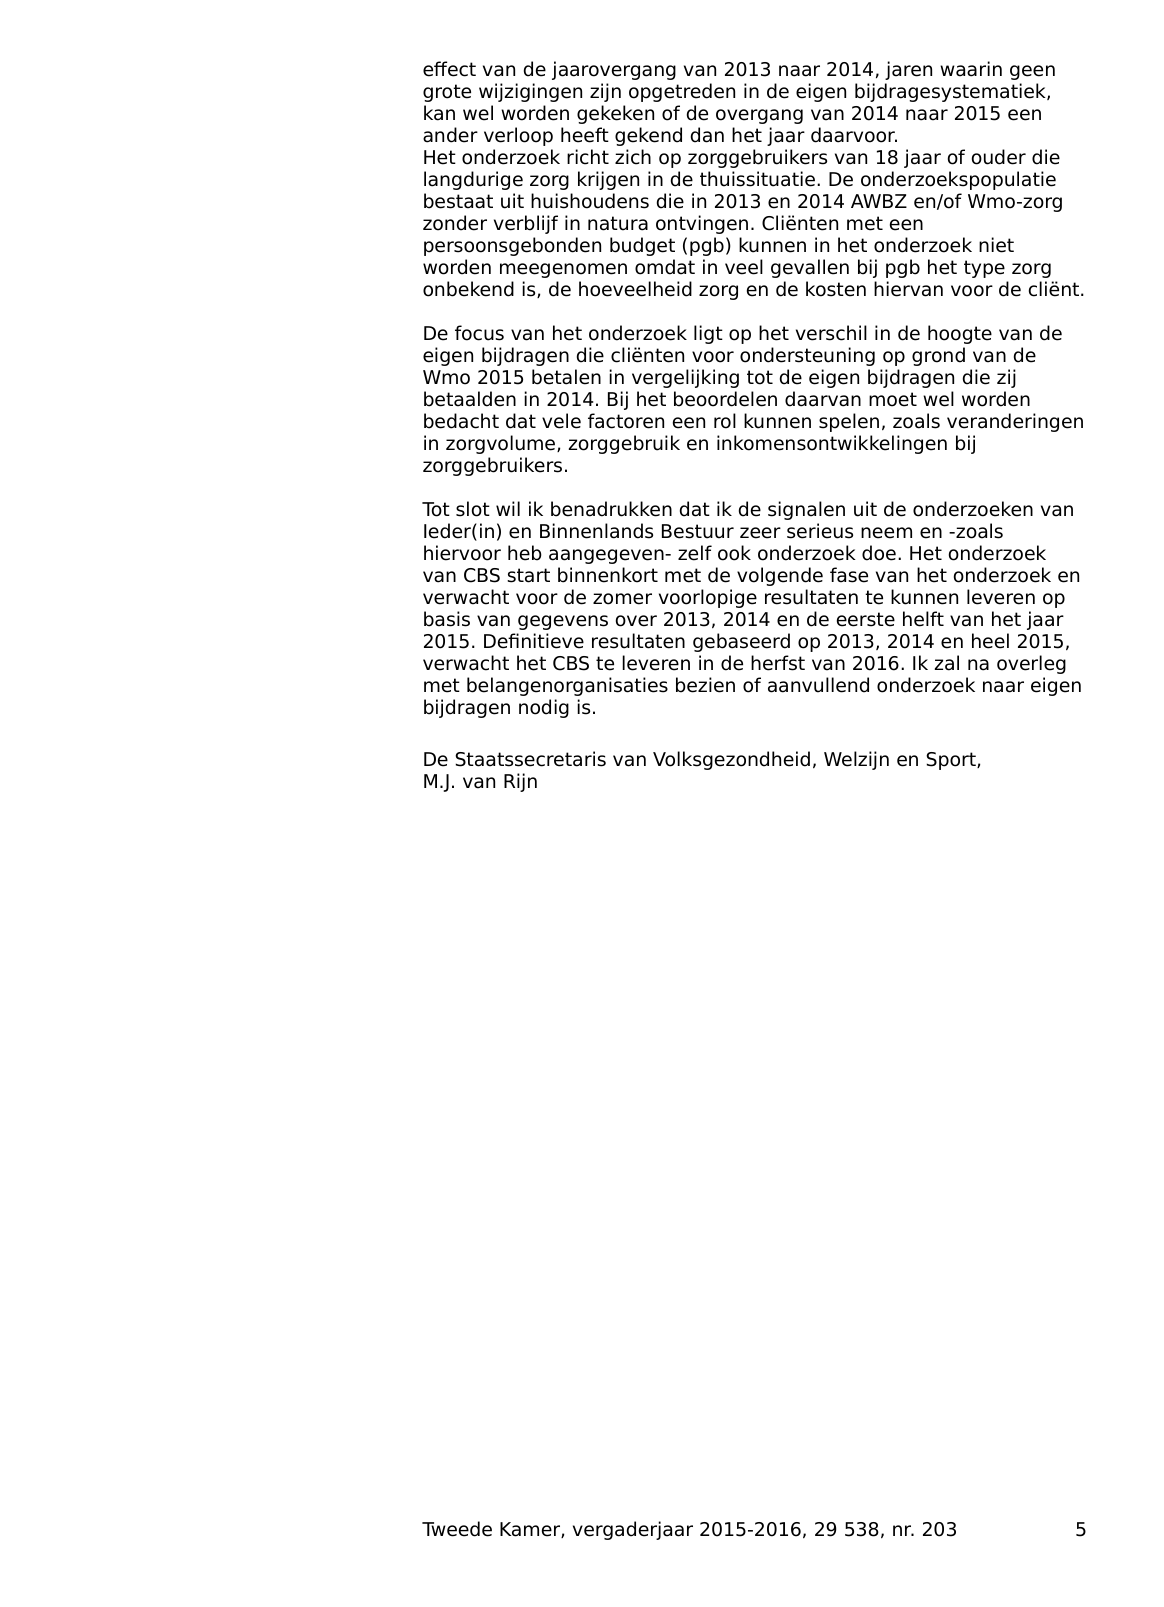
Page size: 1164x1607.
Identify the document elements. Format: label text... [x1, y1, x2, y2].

text Tot slot wil ik benadrukken dat ik de signalen uit de onderzoeken van Ieder(in) en Binnenlands Bestuur zeer serieus neem en -zoals hiervoor heb aangegeven- zelf ook onderzoek doe. Het onderzoek van CBS start binnenkort met de volgende fase van het onderzoek en verwacht voor de zomer voorlopige resultaten te kunnen leveren op basis van gegevens over 2013, 2014 en de eerste helft van het jaar 2015. Definitieve resultaten gebaseerd op 2013, 2014 en heel 2015, verwacht het CBS te leveren in de herfst van 2016. Ik zal na overleg met belangenorganisaties bezien of aanvullend onderzoek naar eigen bijdragen nodig is. [422, 499, 1087, 719]
text Het onderzoek richt zich op zorggebruikers van 18 jaar of ouder die langdurige zorg krijgen in de thuissituatie. De onderzoekspopulatie bestaat uit huishoudens die in 2013 en 2014 AWBZ en/of Wmo-zorg zonder verblijf in natura ontvingen. Cliënten met een persoonsgebonden budget (pgb) kunnen in het onderzoek niet worden meegenomen omdat in veel gevallen bij pgb het type zorg onbekend is, de hoeveelheid zorg en de kosten hiervan voor de cliënt. [422, 147, 1087, 301]
text De focus van het onderzoek ligt op het verschil in de hoogte van de eigen bijdragen die cliënten voor ondersteuning op grond van de Wmo 2015 betalen in vergelijking tot de eigen bijdragen die zij betaalden in 2014. Bij het beoordelen daarvan moet wel worden bedacht dat vele factoren een rol kunnen spelen, zoals veranderingen in zorgvolume, zorggebruik en inkomensontwikkelingen bij zorggebruikers. [422, 323, 1087, 477]
text effect van de jaarovergang van 2013 naar 2014, jaren waarin geen grote wijzigingen zijn opgetreden in de eigen bijdragesystematiek, kan wel worden gekeken of de overgang van 2014 naar 2015 een ander verloop heeft gekend dan het jaar daarvoor. [422, 59, 1087, 147]
text De Staatssecretaris van Volksgezondheid, Welzijn en Sport, M.J. van Rijn [422, 749, 1087, 793]
